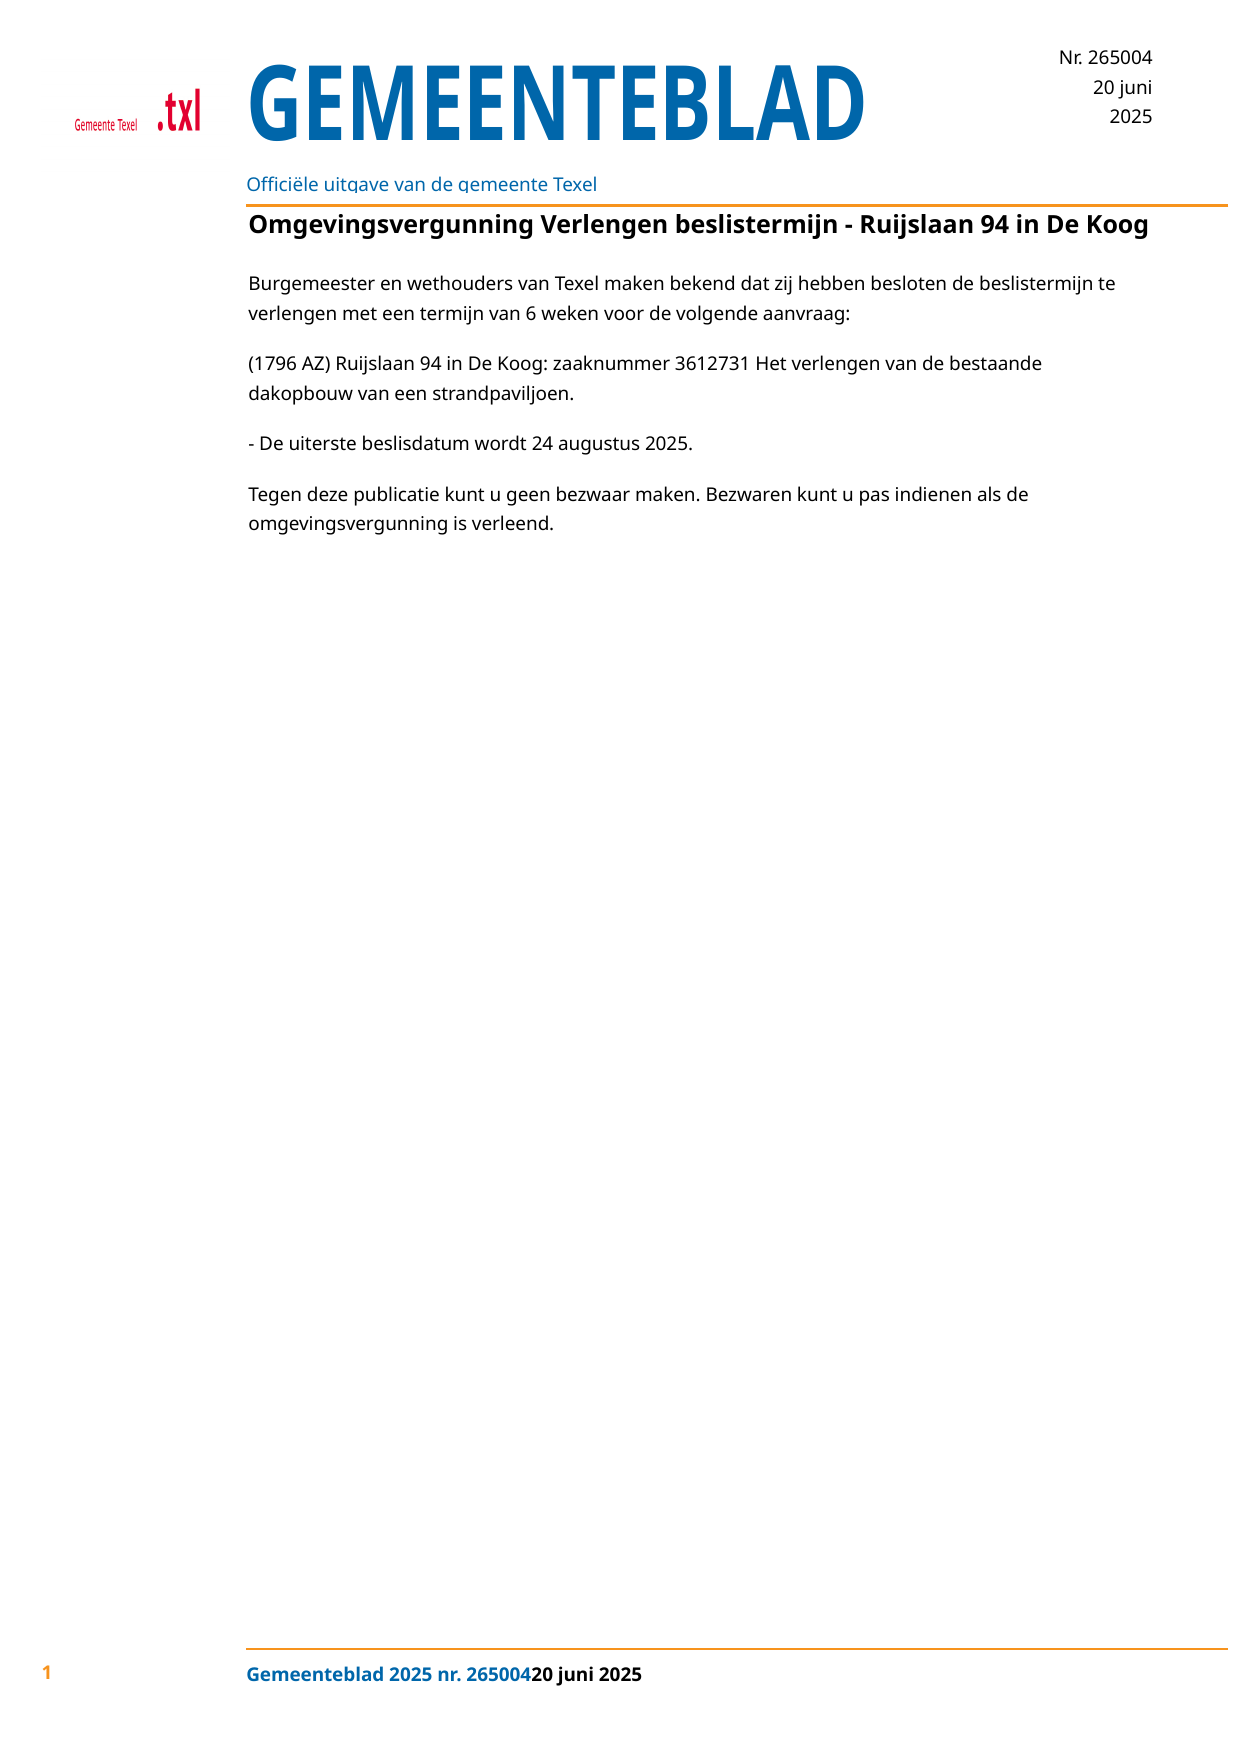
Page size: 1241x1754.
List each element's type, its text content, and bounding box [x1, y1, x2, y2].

text (1796 AZ) Ruijslaan 94 in De Koog: zaaknummer 3612731 Het verlengen van de bestaande dakopbouw van een strandpaviljoen. [248, 350, 1152, 406]
text Tegen deze publicatie kunt u geen bezwaar maken. Bezwaren kunt u pas indienen als de omgevingsvergunning is verleend. [248, 481, 1152, 536]
text Burgemeester en wethouders van Texel maken bekend dat zij hebben besloten de beslistermijn te verlengen met een termijn van 6 weken voor de volgende aanvraag: [248, 270, 1152, 326]
picture [41, 47, 231, 172]
text Omgevingsvergunning Verlengen beslistermijn - Ruijslaan 94 in De Koog [248, 207, 1152, 241]
text - De uiterste beslisdatum wordt 24 augustus 2025. [248, 430, 1152, 456]
